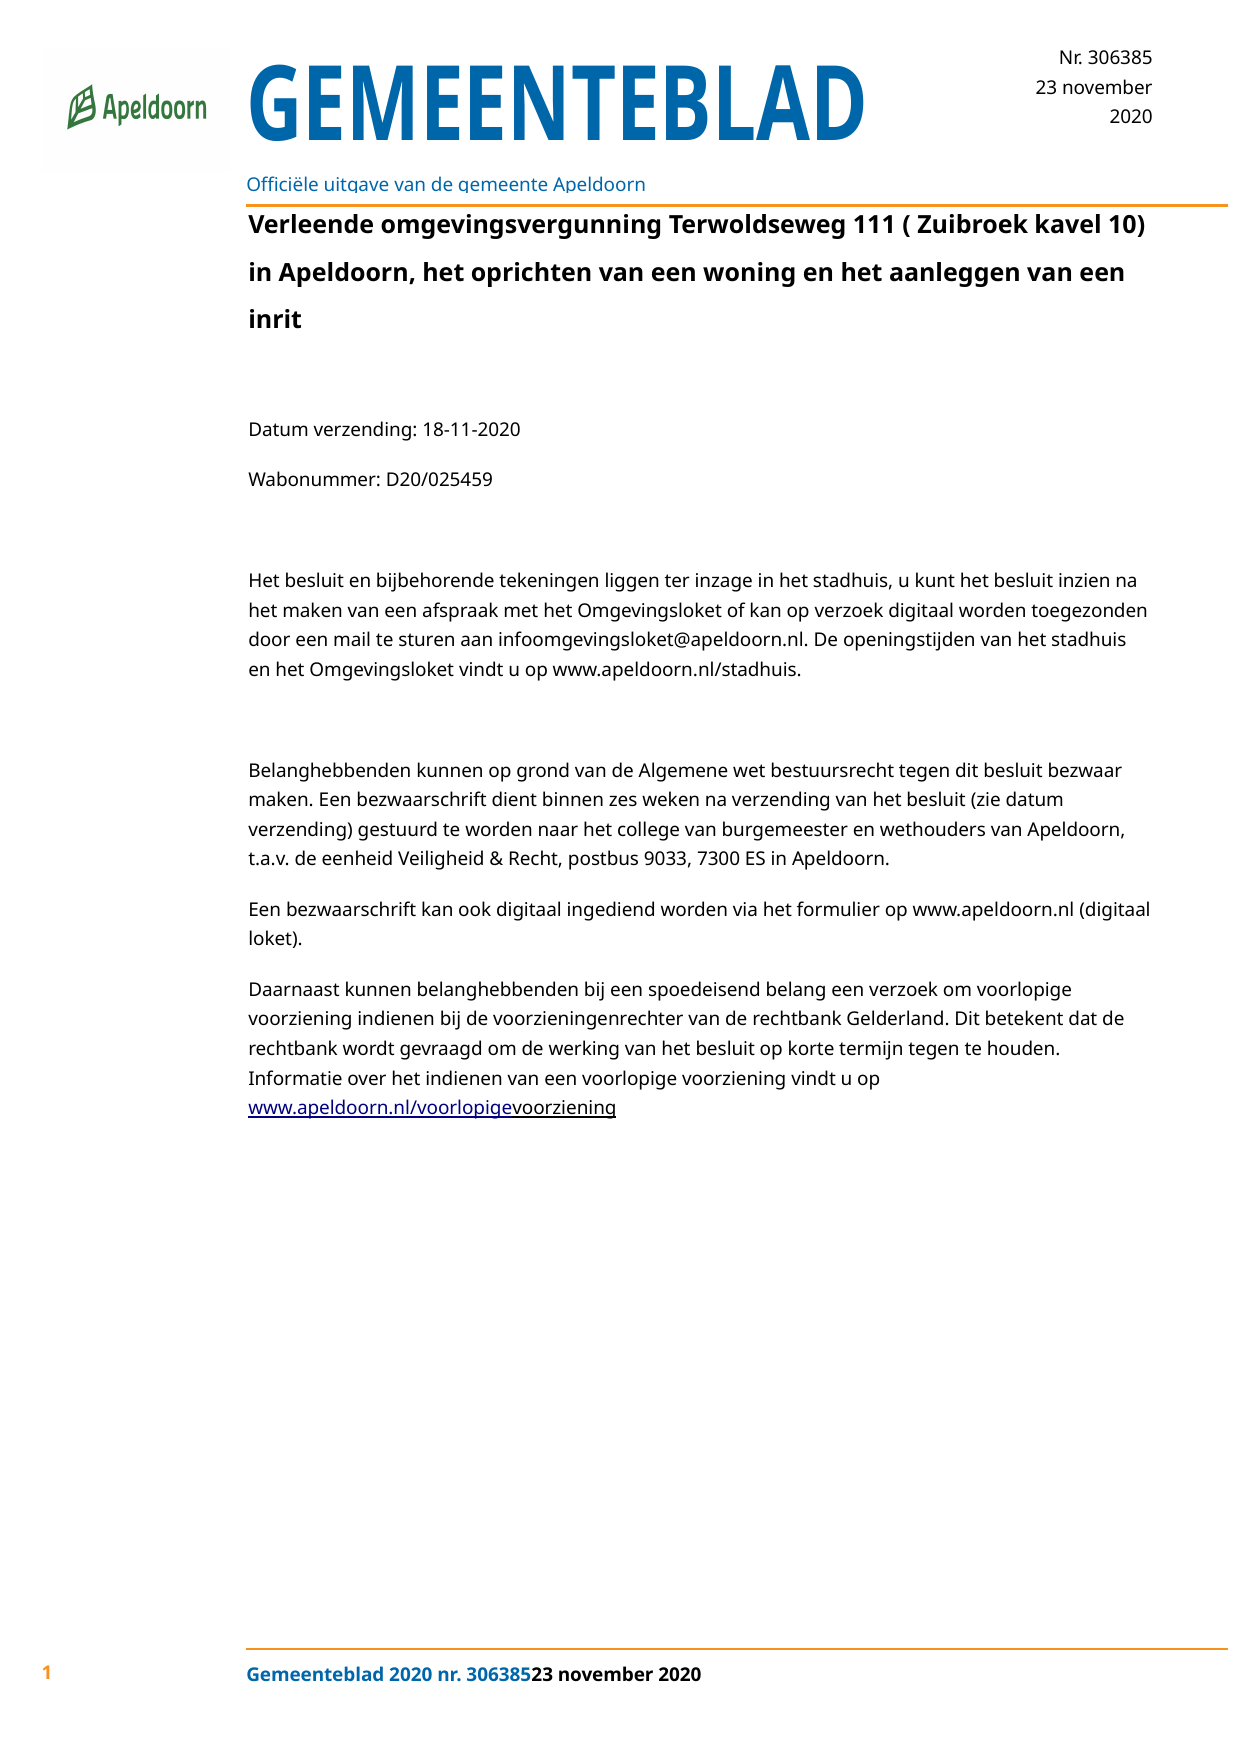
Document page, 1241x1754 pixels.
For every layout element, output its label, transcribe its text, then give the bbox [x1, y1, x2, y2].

picture [41, 47, 231, 172]
text Een bezwaarschrift kan ook digitaal ingediend worden via het formulier op www.apeldoorn.nl (digitaal loket). [248, 896, 1152, 951]
text Datum verzending: 18-11-2020 [248, 416, 1152, 442]
text Wabonummer: D20/025459 [248, 466, 1152, 492]
text Verleende omgevingsvergunning Terwoldseweg 111 ( Zuibroek kavel 10) in Apeldoorn, het oprichten van een woning en het aanleggen van een inrit [248, 207, 1152, 336]
text Belanghebbenden kunnen op grond van de Algemene wet bestuursrecht tegen dit besluit bezwaar maken. Een bezwaarschrift dient binnen zes weken na verzending van het besluit (zie datum verzending) gestuurd te worden naar het college van burgemeester en wethouders van Apeldoorn, t.a.v. de eenheid Veiligheid & Recht, postbus 9033, 7300 ES in Apeldoorn. [248, 757, 1152, 871]
text Daarnaast kunnen belanghebbenden bij een spoedeisend belang een verzoek om voorlopige voorziening indienen bij de voorzieningenrechter van de rechtbank Gelderland. Dit betekent dat de rechtbank wordt gevraagd om de werking van het besluit op korte termijn tegen te houden. Informatie over het indienen van een voorlopige voorziening vindt u op www.apeldoorn.nl/voorlopigevoorziening [248, 976, 1152, 1120]
text Het besluit en bijbehorende tekeningen liggen ter inzage in het stadhuis, u kunt het besluit inzien na het maken van een afspraak met het Omgevingsloket of kan op verzoek digitaal worden toegezonden door een mail te sturen aan infoomgevingsloket@apeldoorn.nl. De openingstijden van het stadhuis en het Omgevingsloket vindt u op www.apeldoorn.nl/stadhuis. [248, 567, 1152, 682]
